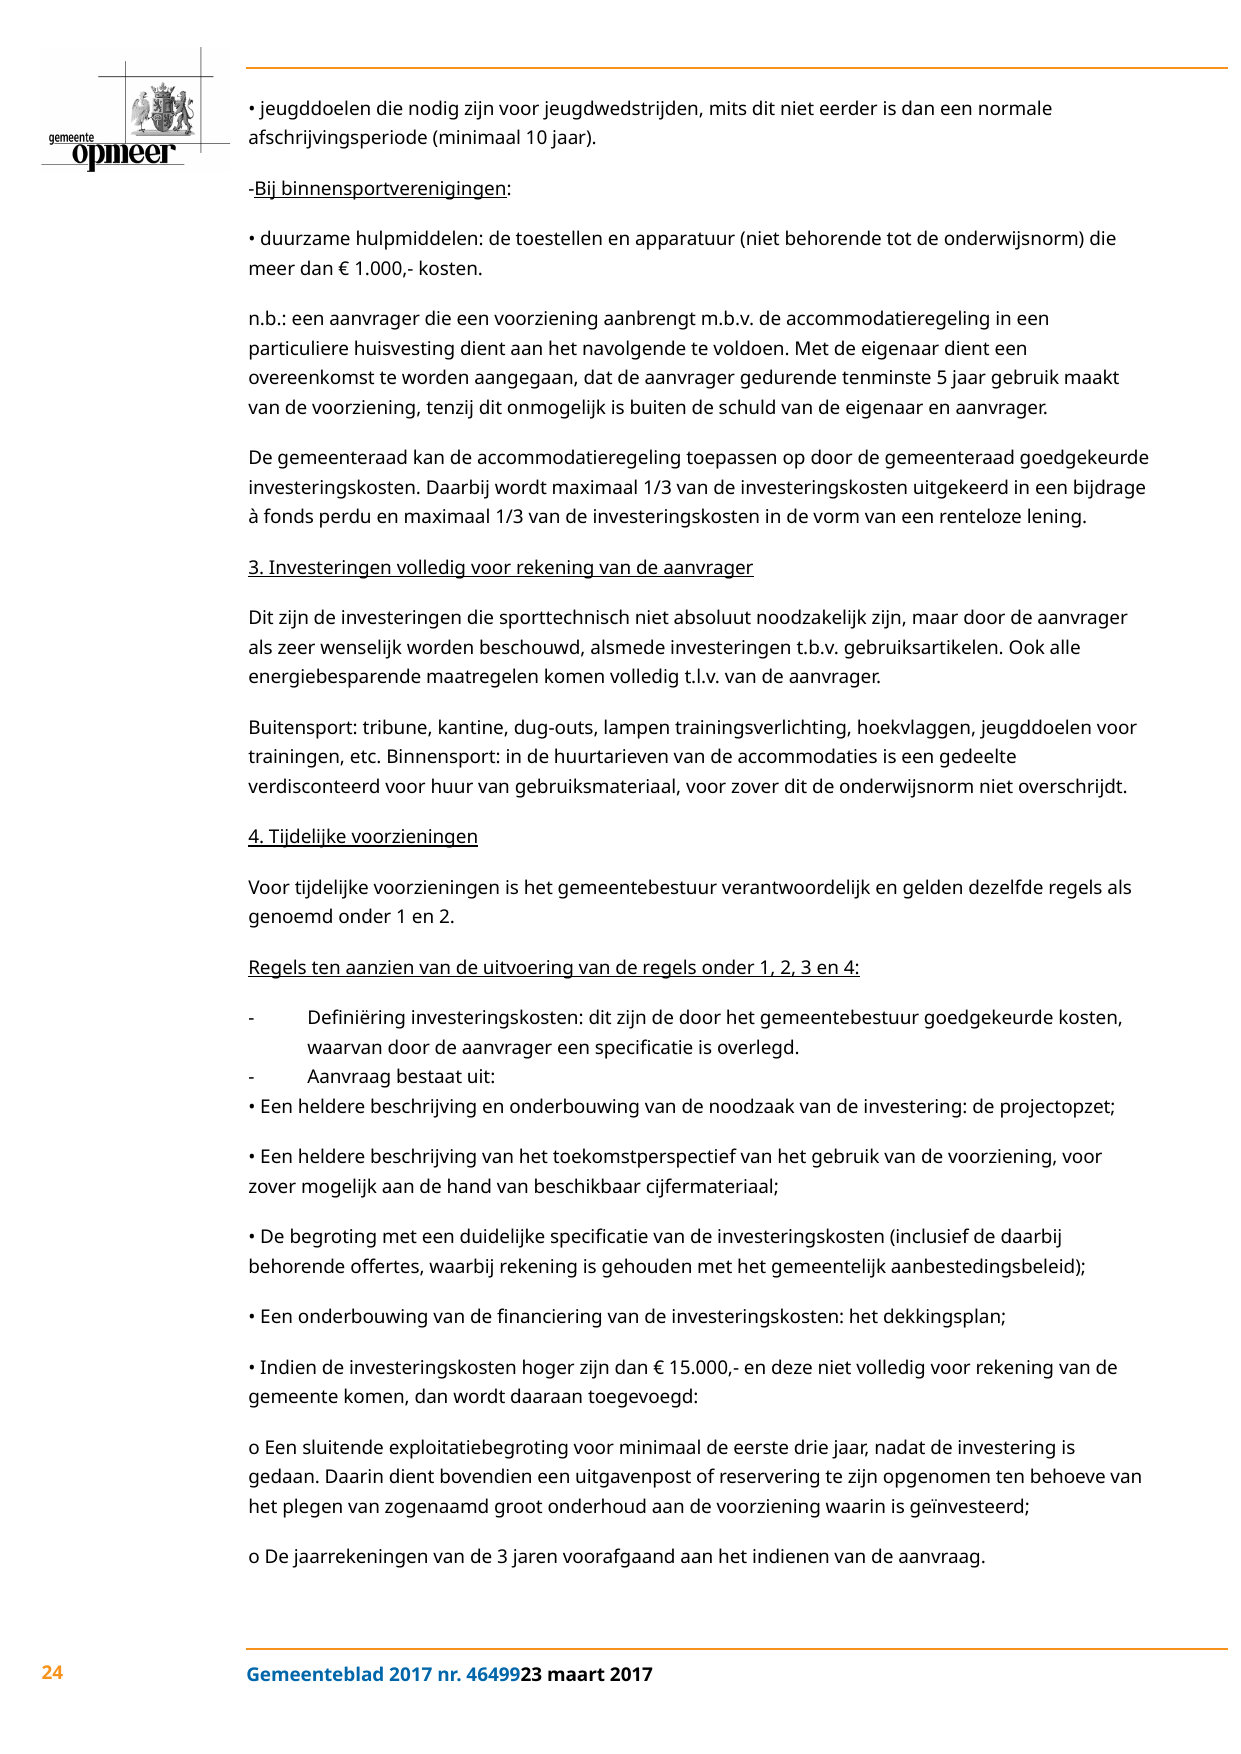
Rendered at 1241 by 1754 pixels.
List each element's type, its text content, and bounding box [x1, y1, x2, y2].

text • De begroting met een duidelijke specificatie van de investeringskosten (inclusief de daarbij behorende offertes, waarbij rekening is gehouden met het gemeentelijk aanbestedingsbeleid); [248, 1223, 1152, 1279]
text -Bij binnensportverenigingen: [248, 175, 1152, 201]
text Voor tijdelijke voorzieningen is het gemeentebestuur verantwoordelijk en gelden dezelfde regels als genoemd onder 1 en 2. [248, 874, 1152, 929]
text De gemeenteraad kan de accommodatieregeling toepassen op door de gemeenteraad goedgekeurde investeringskosten. Daarbij wordt maximaal 1/3 van de investeringskosten uitgekeerd in een bijdrage à fonds perdu en maximaal 1/3 van de investeringskosten in de vorm van een renteloze lening. [248, 444, 1152, 529]
list Aanvraag bestaat uit: [248, 1063, 1152, 1089]
text Dit zijn de investeringen die sporttechnisch niet absoluut noodzakelijk zijn, maar door de aanvrager als zeer wenselijk worden beschouwd, alsmede investeringen t.b.v. gebruiksartikelen. Ook alle energiebesparende maatregelen komen volledig t.l.v. van de aanvrager. [248, 604, 1152, 689]
text • Een heldere beschrijving en onderbouwing van de noodzaak van de investering: de projectopzet; [248, 1093, 1152, 1119]
list Definiëring investeringskosten: dit zijn de door het gemeentebestuur goedgekeurde kosten, waarvan door de aanvrager een specificatie is overlegd. [248, 1004, 1152, 1060]
picture [41, 47, 231, 172]
text • Een heldere beschrijving van het toekomstperspectief van het gebruik van de voorziening, voor zover mogelijk aan de hand van beschikbaar cijfermateriaal; [248, 1143, 1152, 1199]
text 3. Investeringen volledig voor rekening van de aanvrager [248, 554, 1152, 580]
text o De jaarrekeningen van de 3 jaren voorafgaand aan het indienen van de aanvraag. [248, 1543, 1152, 1569]
text n.b.: een aanvrager die een voorziening aanbrengt m.b.v. de accommodatieregeling in een particuliere huisvesting dient aan het navolgende te voldoen. Met de eigenaar dient een overeenkomst te worden aangegaan, dat de aanvrager gedurende tenminste 5 jaar gebruik maakt van de voorziening, tenzij dit onmogelijk is buiten de schuld van de eigenaar en aanvrager. [248, 305, 1152, 420]
text o Een sluitende exploitatiebegroting voor minimaal de eerste drie jaar, nadat de investering is gedaan. Daarin dient bovendien een uitgavenpost of reservering te zijn opgenomen ten behoeve van het plegen van zogenaamd groot onderhoud aan de voorziening waarin is geïnvesteerd; [248, 1434, 1152, 1519]
text • Een onderbouwing van de financiering van de investeringskosten: het dekkingsplan; [248, 1303, 1152, 1329]
text • duurzame hulpmiddelen: de toestellen en apparatuur (niet behorende tot de onderwijsnorm) die meer dan € 1.000,- kosten. [248, 225, 1152, 281]
text 4. Tijdelijke voorzieningen [248, 823, 1152, 849]
text • jeugddoelen die nodig zijn voor jeugdwedstrijden, mits dit niet eerder is dan een normale afschrijvingsperiode (minimaal 10 jaar). [248, 95, 1152, 150]
text Buitensport: tribune, kantine, dug-outs, lampen trainingsverlichting, hoekvlaggen, jeugddoelen voor trainingen, etc. Binnensport: in de huurtarieven van de accommodaties is een gedeelte verdisconteerd voor huur van gebruiksmateriaal, voor zover dit de onderwijsnorm niet overschrijdt. [248, 714, 1152, 799]
text Regels ten aanzien van de uitvoering van de regels onder 1, 2, 3 en 4: [248, 954, 1152, 980]
text • Indien de investeringskosten hoger zijn dan € 15.000,- en deze niet volledig voor rekening van de gemeente komen, dan wordt daaraan toegevoegd: [248, 1354, 1152, 1409]
